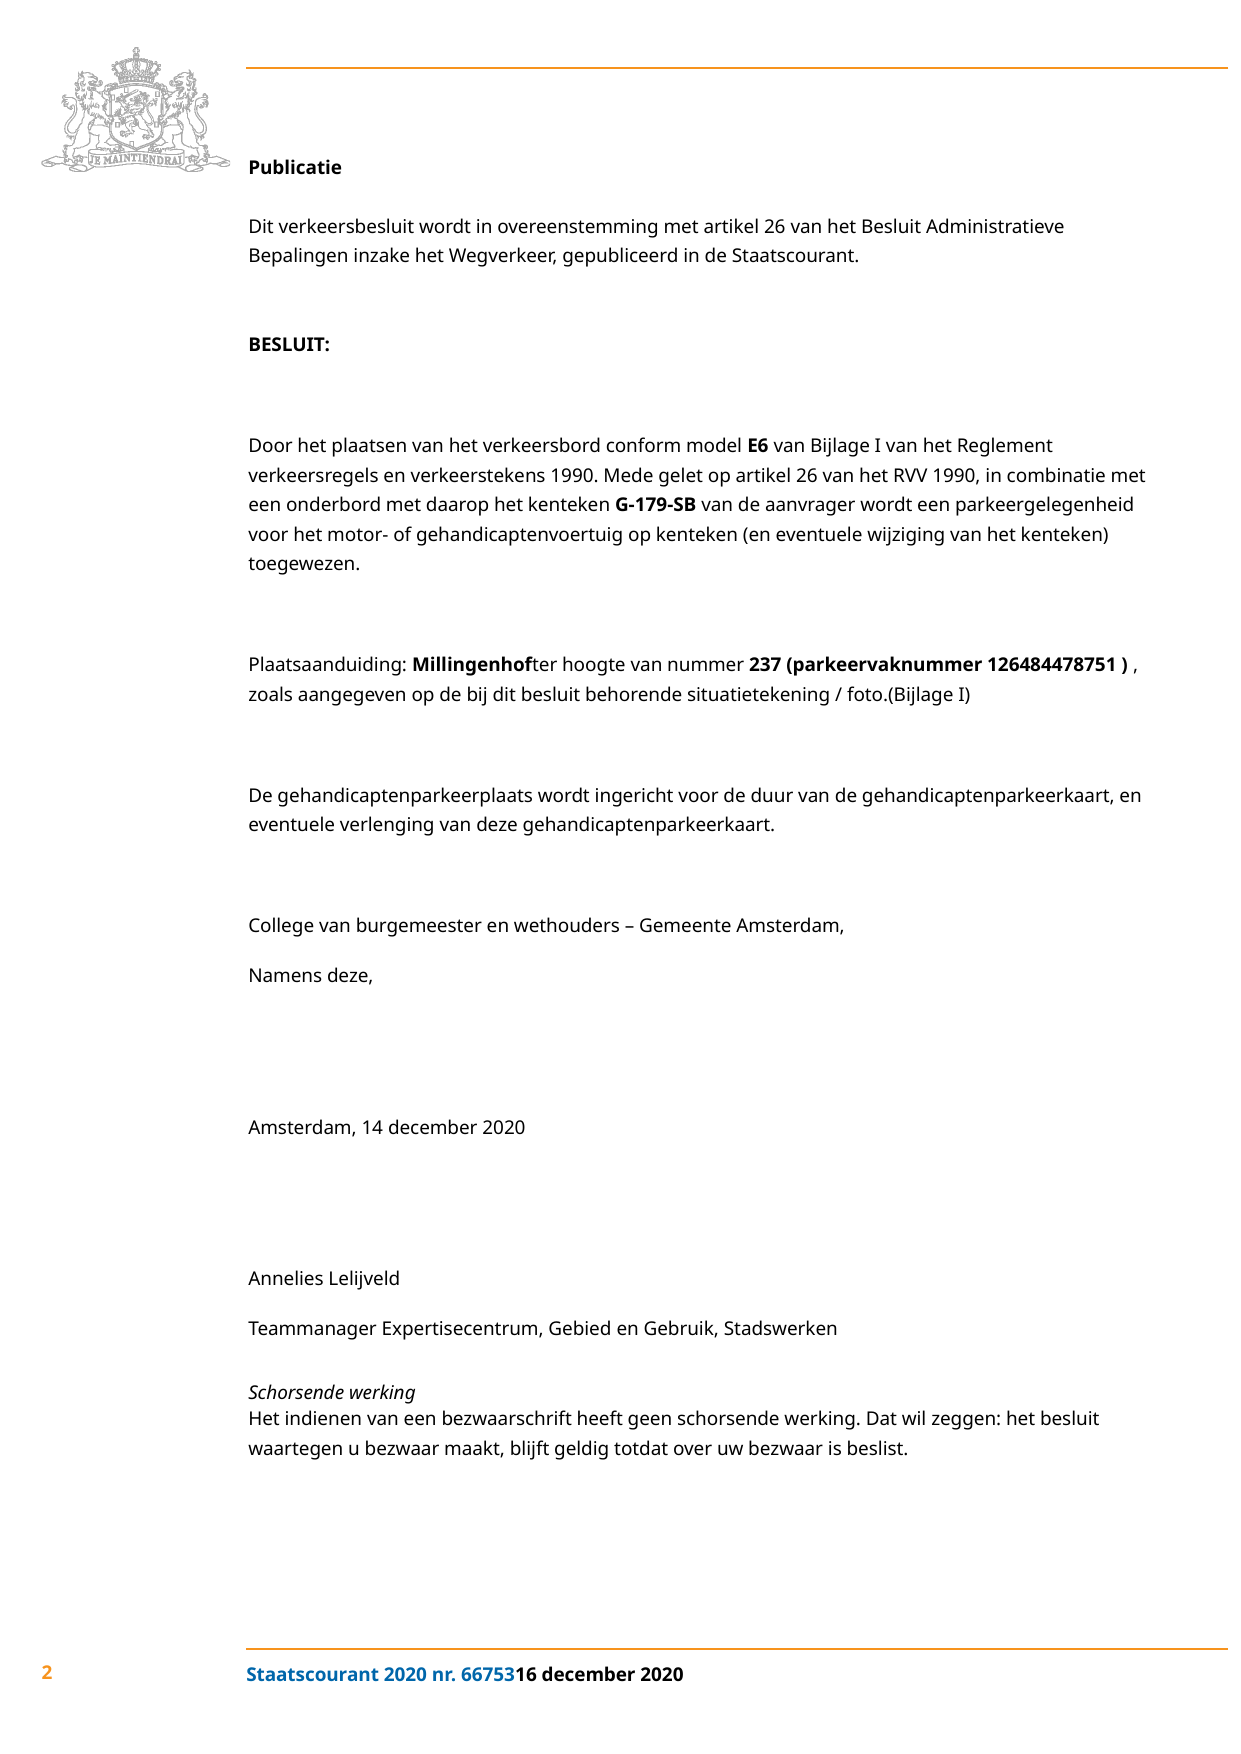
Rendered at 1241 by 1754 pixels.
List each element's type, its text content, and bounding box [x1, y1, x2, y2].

text Namens deze, [248, 963, 1152, 988]
text Publicatie [248, 154, 1152, 180]
text Amsterdam, 14 december 2020 [248, 1114, 1152, 1140]
text Plaatsaanduiding: Millingenhofter hoogte van nummer 237 (parkeervaknummer 126484478751 ) , zoals aangegeven op de bij dit besluit behorende situatietekening / foto.(Bijlage I) [248, 651, 1152, 707]
text Door het plaatsen van het verkeersbord conform model E6 van Bijlage I van het Reglement verkeersregels en verkeerstekens 1990. Mede gelet op artikel 26 van het RVV 1990, in combinatie met een onderbord met daarop het kenteken G-179-SB van de aanvrager wordt een parkeergelegenheid voor het motor- of gehandicaptenvoertuig op kenteken (en eventuele wijziging van het kenteken) toegewezen. [248, 432, 1152, 576]
text Schorsende werking [248, 1379, 1152, 1405]
text Annelies Lelijveld [248, 1265, 1152, 1291]
text Het indienen van een bezwaarschrift heeft geen schorsende werking. Dat wil zeggen: het besluit waartegen u bezwaar maakt, blijft geldig totdat over uw bezwaar is beslist. [248, 1405, 1152, 1461]
picture [41, 47, 231, 172]
text De gehandicaptenparkeerplaats wordt ingericht voor de duur van de gehandicaptenparkeerkaart, en eventuele verlenging van deze gehandicaptenparkeerkaart. [248, 782, 1152, 837]
text College van burgemeester en wethouders – Gemeente Amsterdam, [248, 912, 1152, 938]
text Teammanager Expertisecentrum, Gebied en Gebruik, Stadswerken [248, 1316, 1152, 1341]
text BESLUIT: [248, 331, 1152, 357]
text Dit verkeersbesluit wordt in overeenstemming met artikel 26 van het Besluit Administratieve Bepalingen inzake het Wegverkeer, gepubliceerd in de Staatscourant. [248, 213, 1152, 268]
